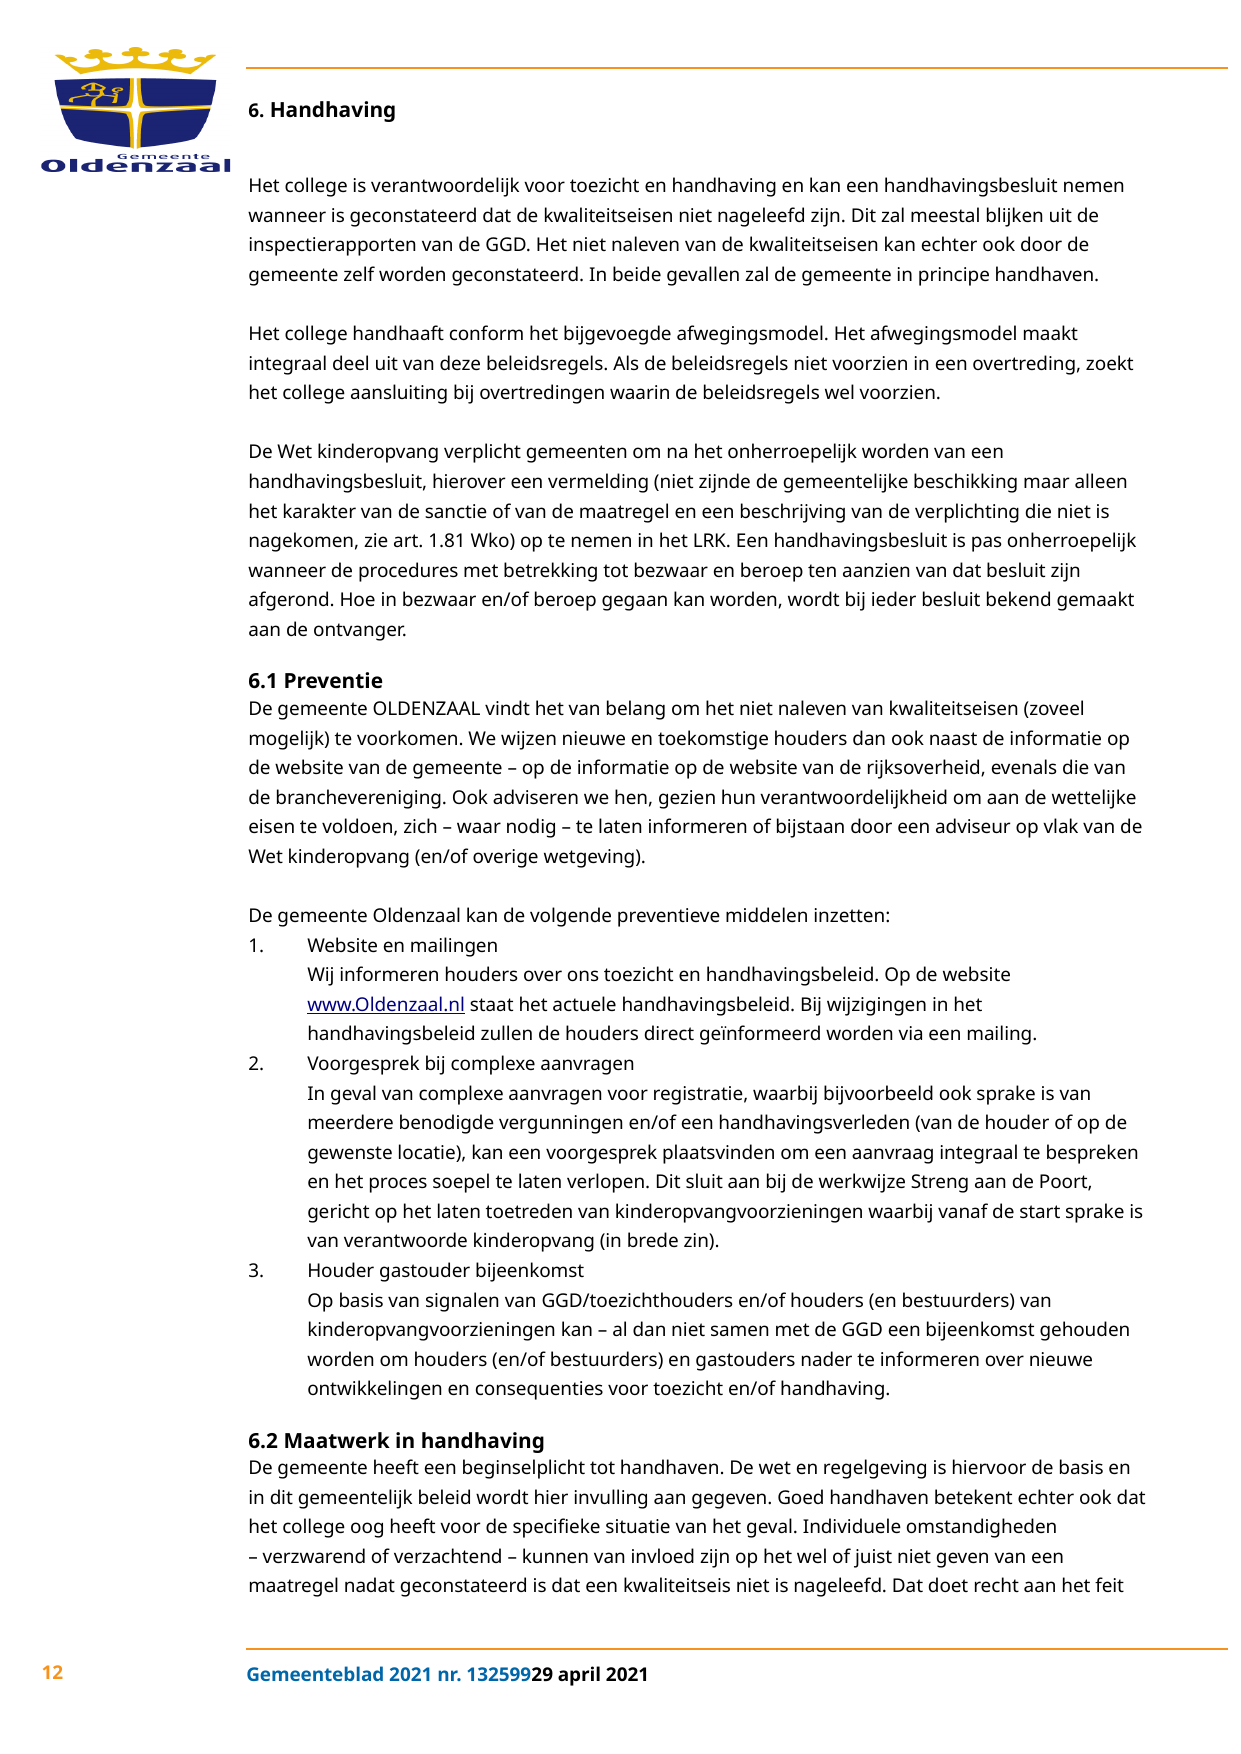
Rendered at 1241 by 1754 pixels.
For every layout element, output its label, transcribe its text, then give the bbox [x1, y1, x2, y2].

text 6. Handhaving [248, 95, 1152, 123]
text Het college is verantwoordelijk voor toezicht en handhaving en kan een handhavingsbesluit nemen wanneer is geconstateerd dat de kwaliteitseisen niet nageleefd zijn. Dit zal meestal blijken uit de inspectierapporten van de GGD. Het niet naleven van de kwaliteitseisen kan echter ook door de gemeente zelf worden geconstateerd. In beide gevallen zal de gemeente in principe handhaven. [248, 172, 1152, 287]
picture [41, 47, 231, 172]
list In geval van complexe aanvragen voor registratie, waarbij bijvoorbeeld ook sprake is van meerdere benodigde vergunningen en/of een handhavingsverleden (van de houder of op de gewenste locatie), kan een voorgesprek plaatsvinden om een aanvraag integraal te bespreken en het proces soepel te laten verlopen. Dit sluit aan bij de werkwijze Streng aan de Poort, gericht op het laten toetreden van kinderopvangvoorzieningen waarbij vanaf de start sprake is van verantwoorde kinderopvang (in brede zin). [248, 1080, 1152, 1253]
list Website en mailingen [248, 932, 1152, 957]
list Houder gastouder bijeenkomst [248, 1257, 1152, 1283]
text Het college handhaaft conform het bijgevoegde afwegingsmodel. Het afwegingsmodel maakt integraal deel uit van deze beleidsregels. Als de beleidsregels niet voorzien in een overtreding, zoekt het college aansluiting bij overtredingen waarin de beleidsregels wel voorzien. [248, 320, 1152, 405]
list Voorgesprek bij complexe aanvragen [248, 1050, 1152, 1076]
list Wij informeren houders over ons toezicht en handhavingsbeleid. Op de website www.Oldenzaal.nl staat het actuele handhavingsbeleid. Bij wijzigingen in het handhavingsbeleid zullen de houders direct geïnformeerd worden via een mailing. [248, 961, 1152, 1046]
text 6.1 Preventie [248, 667, 1152, 695]
text De Wet kinderopvang verplicht gemeenten om na het onherroepelijk worden van een handhavingsbesluit, hierover een vermelding (niet zijnde de gemeentelijke beschikking maar alleen het karakter van de sanctie of van de maatregel en een beschrijving van de verplichting die niet is nagekomen, zie art. 1.81 Wko) op te nemen in het LRK. Een handhavingsbesluit is pas onherroepelijk wanneer de procedures met betrekking tot bezwaar en beroep ten aanzien van dat besluit zijn afgerond. Hoe in bezwaar en/of beroep gegaan kan worden, wordt bij ieder besluit bekend gemaakt aan de ontvanger. [248, 439, 1152, 642]
list Op basis van signalen van GGD/toezichthouders en/of houders (en bestuurders) van kinderopvangvoorzieningen kan – al dan niet samen met de GGD een bijeenkomst gehouden worden om houders (en/of bestuurders) en gastouders nader te informeren over nieuwe ontwikkelingen en consequenties voor toezicht en/of handhaving. [248, 1287, 1152, 1401]
text 6.2 Maatwerk in handhaving [248, 1426, 1152, 1454]
text De gemeente heeft een beginselplicht tot handhaven. De wet en regelgeving is hiervoor de basis en in dit gemeentelijk beleid wordt hier invulling aan gegeven. Goed handhaven betekent echter ook dat het college oog heeft voor de specifieke situatie van het geval. Individuele omstandigheden [248, 1454, 1152, 1539]
text – verzwarend of verzachtend – kunnen van invloed zijn op het wel of juist niet geven van een maatregel nadat geconstateerd is dat een kwaliteitseis niet is nageleefd. Dat doet recht aan het feit [248, 1543, 1152, 1598]
text De gemeente Oldenzaal kan de volgende preventieve middelen inzetten: [248, 902, 1152, 928]
text De gemeente OLDENZAAL vindt het van belang om het niet naleven van kwaliteitseisen (zoveel mogelijk) te voorkomen. We wijzen nieuwe en toekomstige houders dan ook naast de informatie op de website van de gemeente – op de informatie op de website van de rijksoverheid, evenals die van de branchevereniging. Ook adviseren we hen, gezien hun verantwoordelijkheid om aan de wettelijke eisen te voldoen, zich – waar nodig – te laten informeren of bijstaan door een adviseur op vlak van de Wet kinderopvang (en/of overige wetgeving). [248, 695, 1152, 869]
